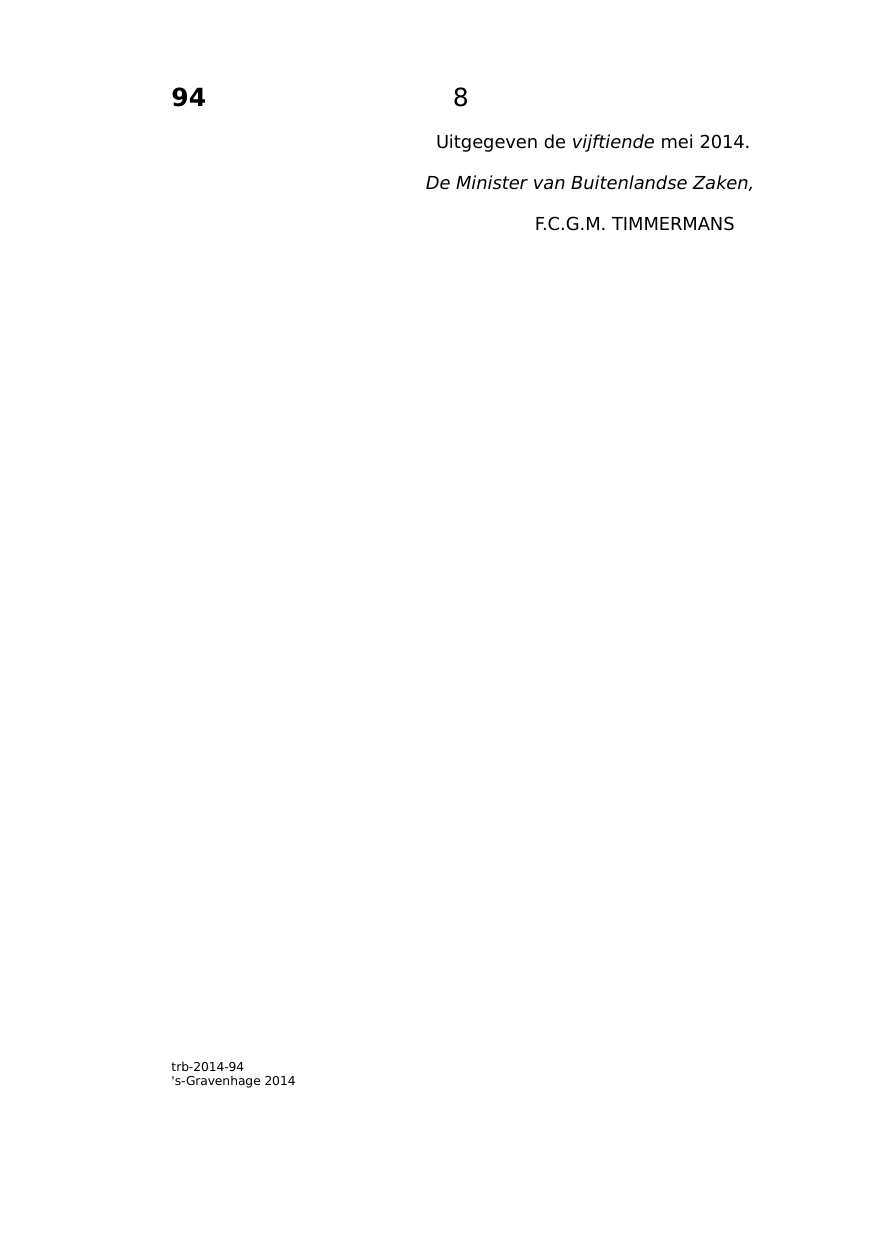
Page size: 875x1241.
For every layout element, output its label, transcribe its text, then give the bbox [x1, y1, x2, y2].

text Uitgegeven de vijftiende mei 2014. [171, 132, 756, 153]
text 's-Gravenhage 2014 [171, 1074, 405, 1088]
text trb-2014-94 [171, 1060, 405, 1074]
text De Minister van Buitenlandse Zaken, F.C.G.M. TIMMERMANS [171, 173, 756, 235]
